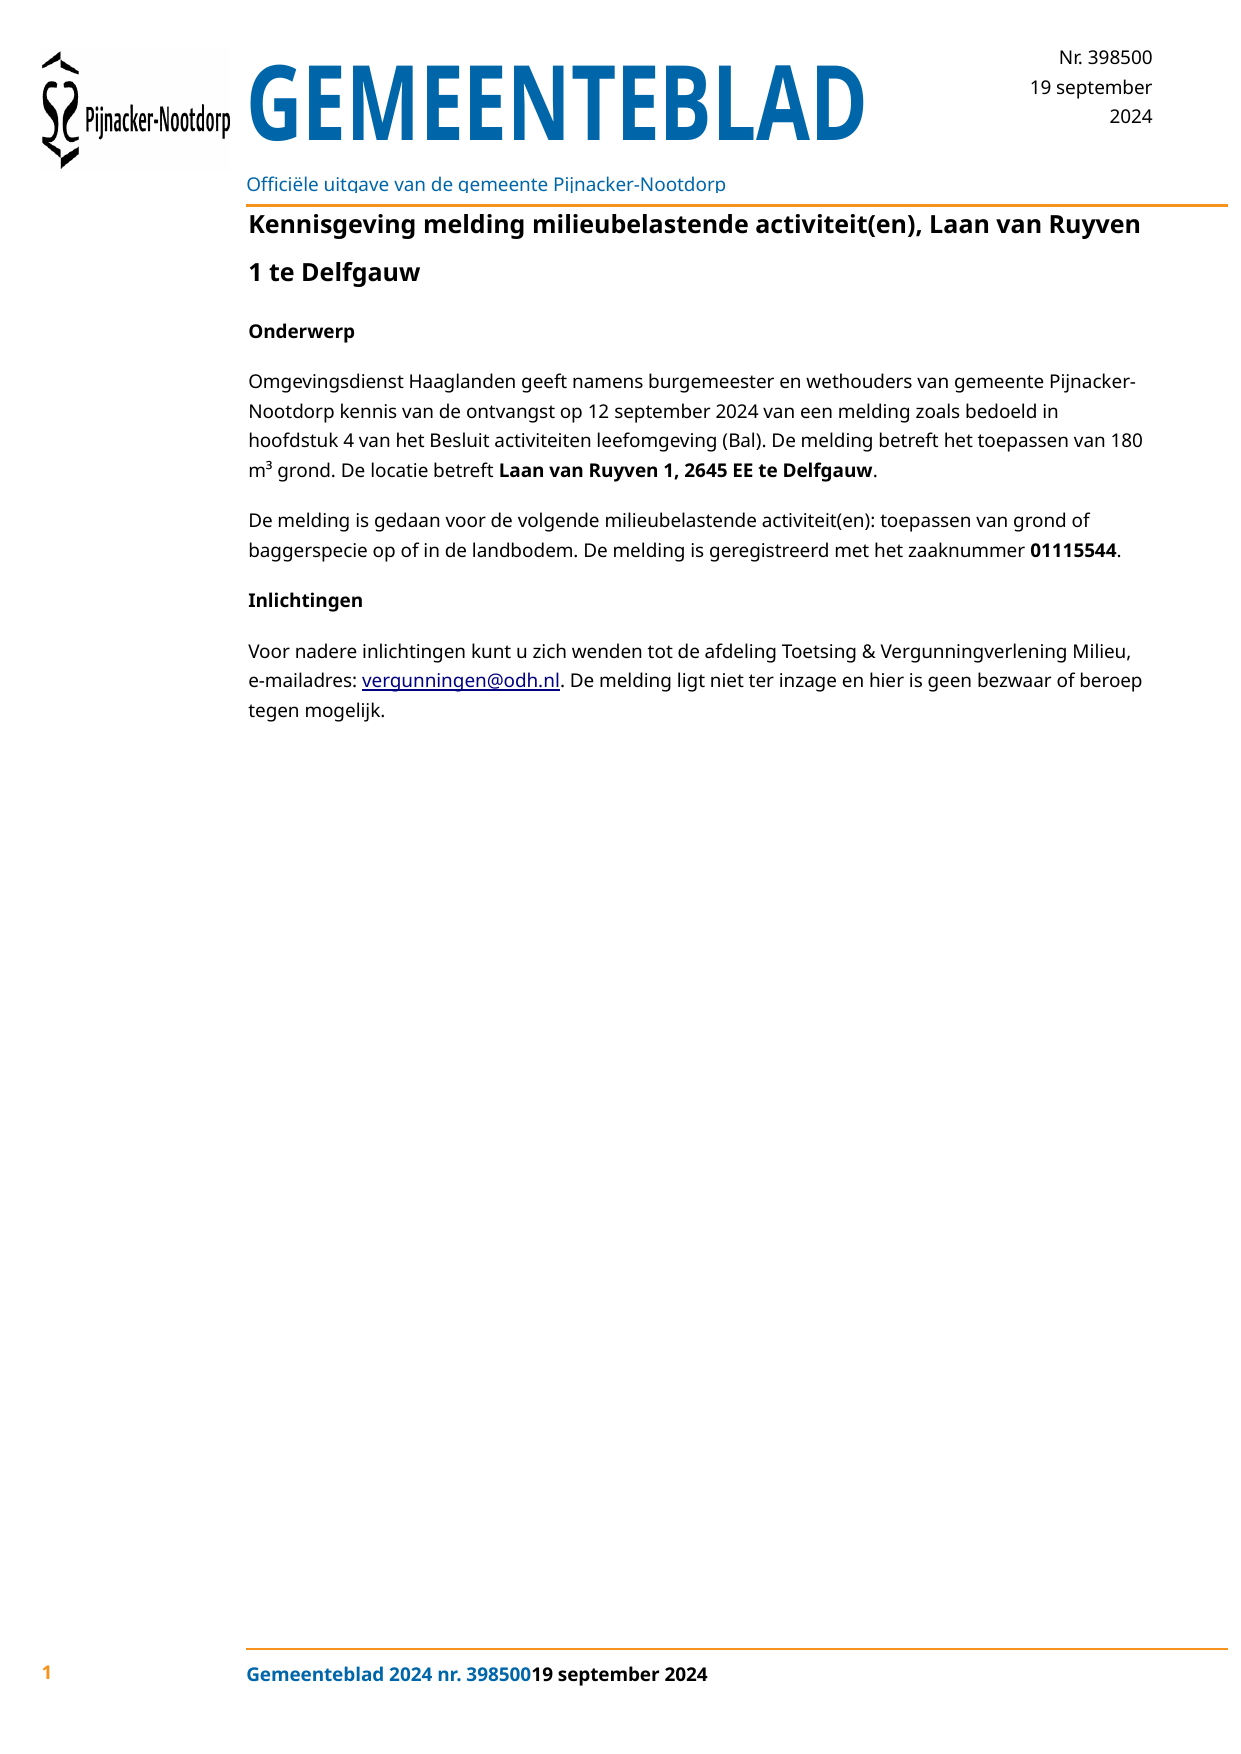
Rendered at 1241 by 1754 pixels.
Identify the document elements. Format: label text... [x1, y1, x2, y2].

text Omgevingsdienst Haaglanden geeft namens burgemeester en wethouders van gemeente Pijnacker-Nootdorp kennis van de ontvangst op 12 september 2024 van een melding zoals bedoeld in hoofdstuk 4 van het Besluit activiteiten leefomgeving (Bal). De melding betreft het toepassen van 180 m³ grond. De locatie betreft Laan van Ruyven 1, 2645 EE te Delfgauw. [248, 368, 1152, 483]
text Voor nadere inlichtingen kunt u zich wenden tot de afdeling Toetsing & Vergunningverlening Milieu, e-mailadres: vergunningen@odh.nl. De melding ligt niet ter inzage en hier is geen bezwaar of beroep tegen mogelijk. [248, 638, 1152, 723]
text Onderwerp [248, 318, 1152, 344]
text Inlichtingen [248, 587, 1152, 613]
text Kennisgeving melding milieubelastende activiteit(en), Laan van Ruyven 1 te Delfgauw [248, 207, 1152, 288]
text De melding is gedaan voor de volgende milieubelastende activiteit(en): toepassen van grond of baggerspecie op of in de landbodem. De melding is geregistreerd met het zaaknummer 01115544. [248, 507, 1152, 563]
picture [41, 47, 231, 172]
